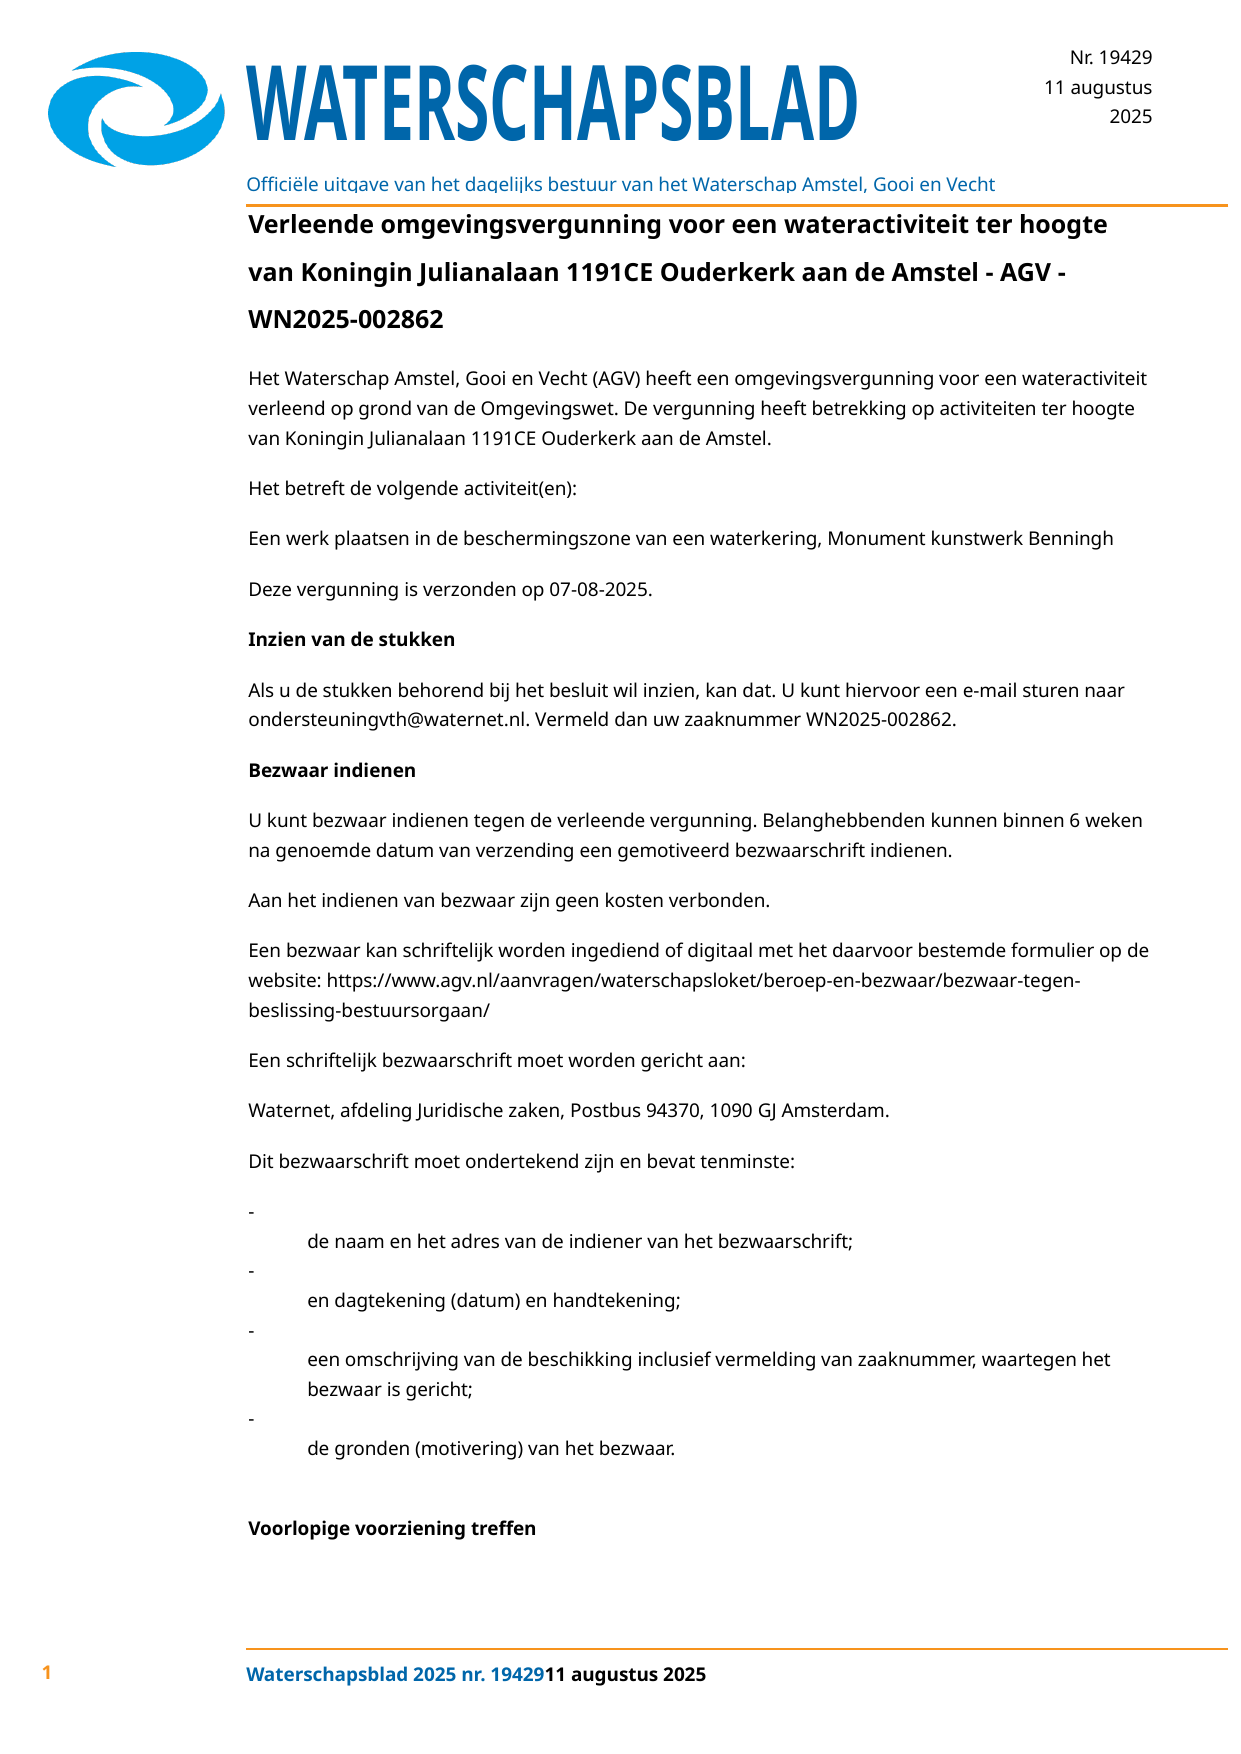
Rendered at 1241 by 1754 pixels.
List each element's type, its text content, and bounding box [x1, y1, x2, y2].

text Een schriftelijk bezwaarschrift moet worden gericht aan: [248, 1047, 1152, 1073]
text Het betreft de volgende activiteit(en): [248, 475, 1152, 501]
text Bezwaar indienen [248, 757, 1152, 782]
text Inzien van de stukken [248, 626, 1152, 652]
text U kunt bezwaar indienen tegen de verleende vergunning. Belanghebbenden kunnen binnen 6 weken na genoemde datum van verzending een gemotiveerd bezwaarschrift indienen. [248, 807, 1152, 862]
text Dit bezwaarschrift moet ondertekend zijn en bevat tenminste: [248, 1148, 1152, 1174]
list de naam en het adres van de indiener van het bezwaarschrift; [248, 1228, 1152, 1254]
text Voorlopige voorziening treffen [248, 1515, 1152, 1541]
text Deze vergunning is verzonden op 07-08-2025. [248, 576, 1152, 602]
list een omschrijving van de beschikking inclusief vermelding van zaaknummer, waartegen het bezwaar is gericht; [248, 1346, 1152, 1402]
text Een bezwaar kan schriftelijk worden ingediend of digitaal met het daarvoor bestemde formulier op de website: https://www.agv.nl/aanvragen/waterschapsloket/beroep-en-bezwaar/bezwaar-tegen-beslissing-bestuursorgaan/ [248, 938, 1152, 1022]
text Waternet, afdeling Juridische zaken, Postbus 94370, 1090 GJ Amsterdam. [248, 1098, 1152, 1123]
text Verleende omgevingsvergunning voor een wateractiviteit ter hoogte van Koningin Julianalaan 1191CE Ouderkerk aan de Amstel - AGV - WN2025-002862 [248, 207, 1152, 336]
list de gronden (motivering) van het bezwaar. [248, 1435, 1152, 1461]
text Het Waterschap Amstel, Gooi en Vecht (AGV) heeft een omgevingsvergunning voor een wateractiviteit verleend op grond van de Omgevingswet. De vergunning heeft betrekking op activiteiten ter hoogte van Koningin Julianalaan 1191CE Ouderkerk aan de Amstel. [248, 366, 1152, 450]
text Als u de stukken behorend bij het besluit wil inzien, kan dat. U kunt hiervoor een e-mail sturen naar ondersteuningvth@waternet.nl. Vermeld dan uw zaaknummer WN2025-002862. [248, 677, 1152, 732]
picture [41, 47, 231, 172]
list en dagtekening (datum) en handtekening; [248, 1287, 1152, 1313]
text Aan het indienen van bezwaar zijn geen kosten verbonden. [248, 887, 1152, 913]
text Een werk plaatsen in de beschermingszone van een waterkering, Monument kunstwerk Benningh [248, 526, 1152, 551]
